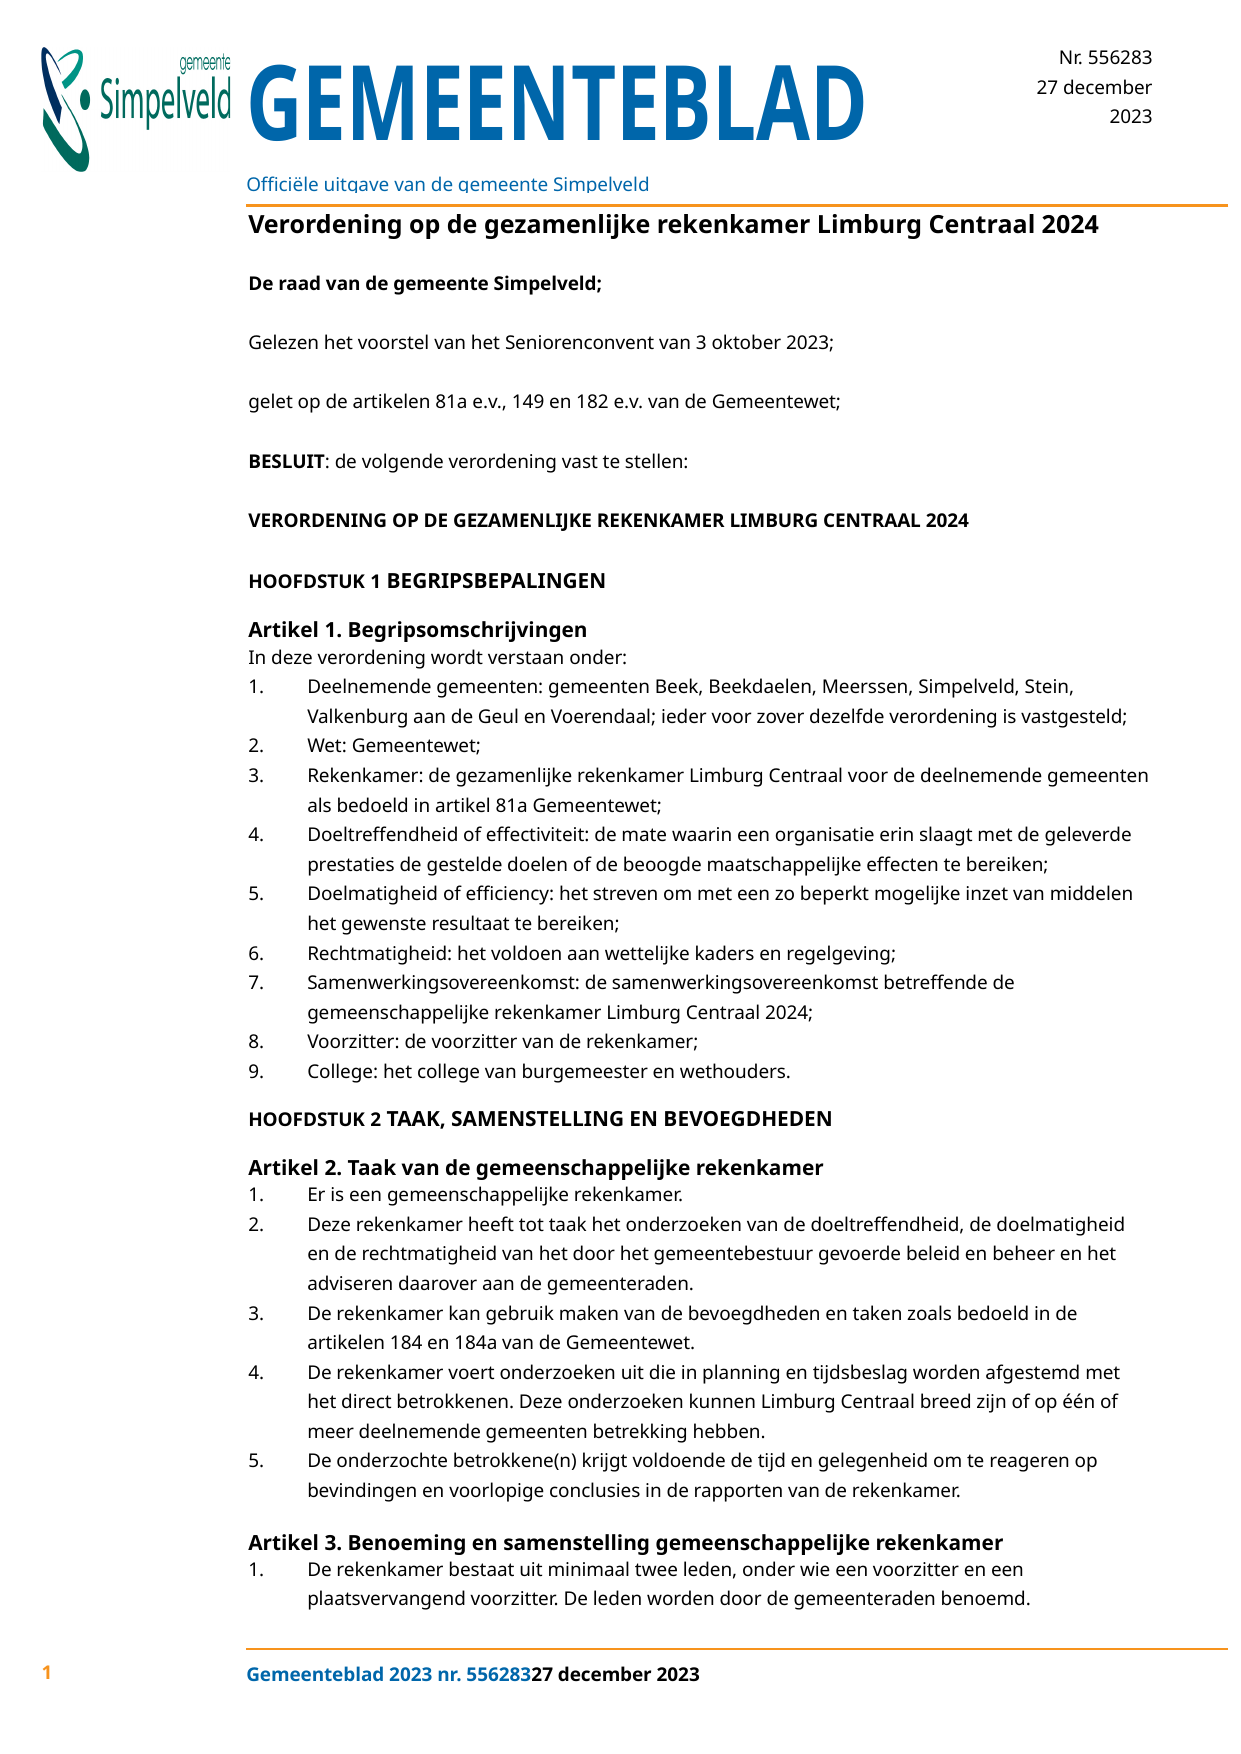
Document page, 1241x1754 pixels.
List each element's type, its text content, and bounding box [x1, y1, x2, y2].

text HOOFDSTUK 2 TAAK, SAMENSTELLING EN BEVOEGDHEDEN [248, 1104, 1152, 1132]
text In deze verordening wordt verstaan onder: [248, 644, 1152, 669]
text VERORDENING OP DE GEZAMENLIJKE REKENKAMER LIMBURG CENTRAAL 2024 [248, 507, 1152, 533]
list Deelnemende gemeenten: gemeenten Beek, Beekdaelen, Meerssen, Simpelveld, Stein, Valkenburg aan de Geul en Voerendaal; ieder voor zover dezelfde verordening is vastgesteld; [248, 673, 1152, 729]
text Artikel 1. Begripsomschrijvingen [248, 615, 1152, 644]
list Deze rekenkamer heeft tot taak het onderzoeken van de doeltreffendheid, de doelmatigheid en de rechtmatigheid van het door het gemeentebestuur gevoerde beleid en beheer en het adviseren daarover aan de gemeenteraden. [248, 1211, 1152, 1296]
list College: het college van burgemeester en wethouders. [248, 1058, 1152, 1084]
text gelet op de artikelen 81a e.v., 149 en 182 e.v. van de Gemeentewet; [248, 389, 1152, 414]
list De rekenkamer kan gebruik maken van de bevoegdheden en taken zoals bedoeld in de artikelen 184 en 184a van de Gemeentewet. [248, 1300, 1152, 1355]
text BESLUIT: de volgende verordening vast te stellen: [248, 448, 1152, 473]
text Gelezen het voorstel van het Seniorenconvent van 3 oktober 2023; [248, 329, 1152, 355]
text Artikel 2. Taak van de gemeenschappelijke rekenkamer [248, 1153, 1152, 1181]
text Verordening op de gezamenlijke rekenkamer Limburg Centraal 2024 [248, 207, 1152, 241]
list Voorzitter: de voorzitter van de rekenkamer; [248, 1028, 1152, 1054]
text HOOFDSTUK 1 BEGRIPSBEPALINGEN [248, 566, 1152, 594]
picture [41, 47, 231, 172]
list Wet: Gemeentewet; [248, 733, 1152, 758]
list De rekenkamer voert onderzoeken uit die in planning en tijdsbeslag worden afgestemd met het direct betrokkenen. Deze onderzoeken kunnen Limburg Centraal breed zijn of op één of meer deelnemende gemeenten betrekking hebben. [248, 1359, 1152, 1444]
list De onderzochte betrokkene(n) krijgt voldoende de tijd en gelegenheid om te reageren op bevindingen en voorlopige conclusies in de rapporten van de rekenkamer. [248, 1448, 1152, 1503]
text Artikel 3. Benoeming en samenstelling gemeenschappelijke rekenkamer [248, 1528, 1152, 1556]
text De raad van de gemeente Simpelveld; [248, 270, 1152, 296]
list De rekenkamer bestaat uit minimaal twee leden, onder wie een voorzitter en een plaatsvervangend voorzitter. De leden worden door de gemeenteraden benoemd. [248, 1556, 1152, 1611]
list Doelmatigheid of efficiency: het streven om met een zo beperkt mogelijke inzet van middelen het gewenste resultaat te bereiken; [248, 881, 1152, 936]
list Rekenkamer: de gezamenlijke rekenkamer Limburg Centraal voor de deelnemende gemeenten als bedoeld in artikel 81a Gemeentewet; [248, 762, 1152, 817]
list Doeltreffendheid of effectiviteit: de mate waarin een organisatie erin slaagt met de geleverde prestaties de gestelde doelen of de beoogde maatschappelijke effecten te bereiken; [248, 821, 1152, 877]
list Er is een gemeenschappelijke rekenkamer. [248, 1181, 1152, 1207]
list Rechtmatigheid: het voldoen aan wettelijke kaders en regelgeving; [248, 940, 1152, 965]
list Samenwerkingsovereenkomst: de samenwerkingsovereenkomst betreffende de gemeenschappelijke rekenkamer Limburg Centraal 2024; [248, 969, 1152, 1024]
